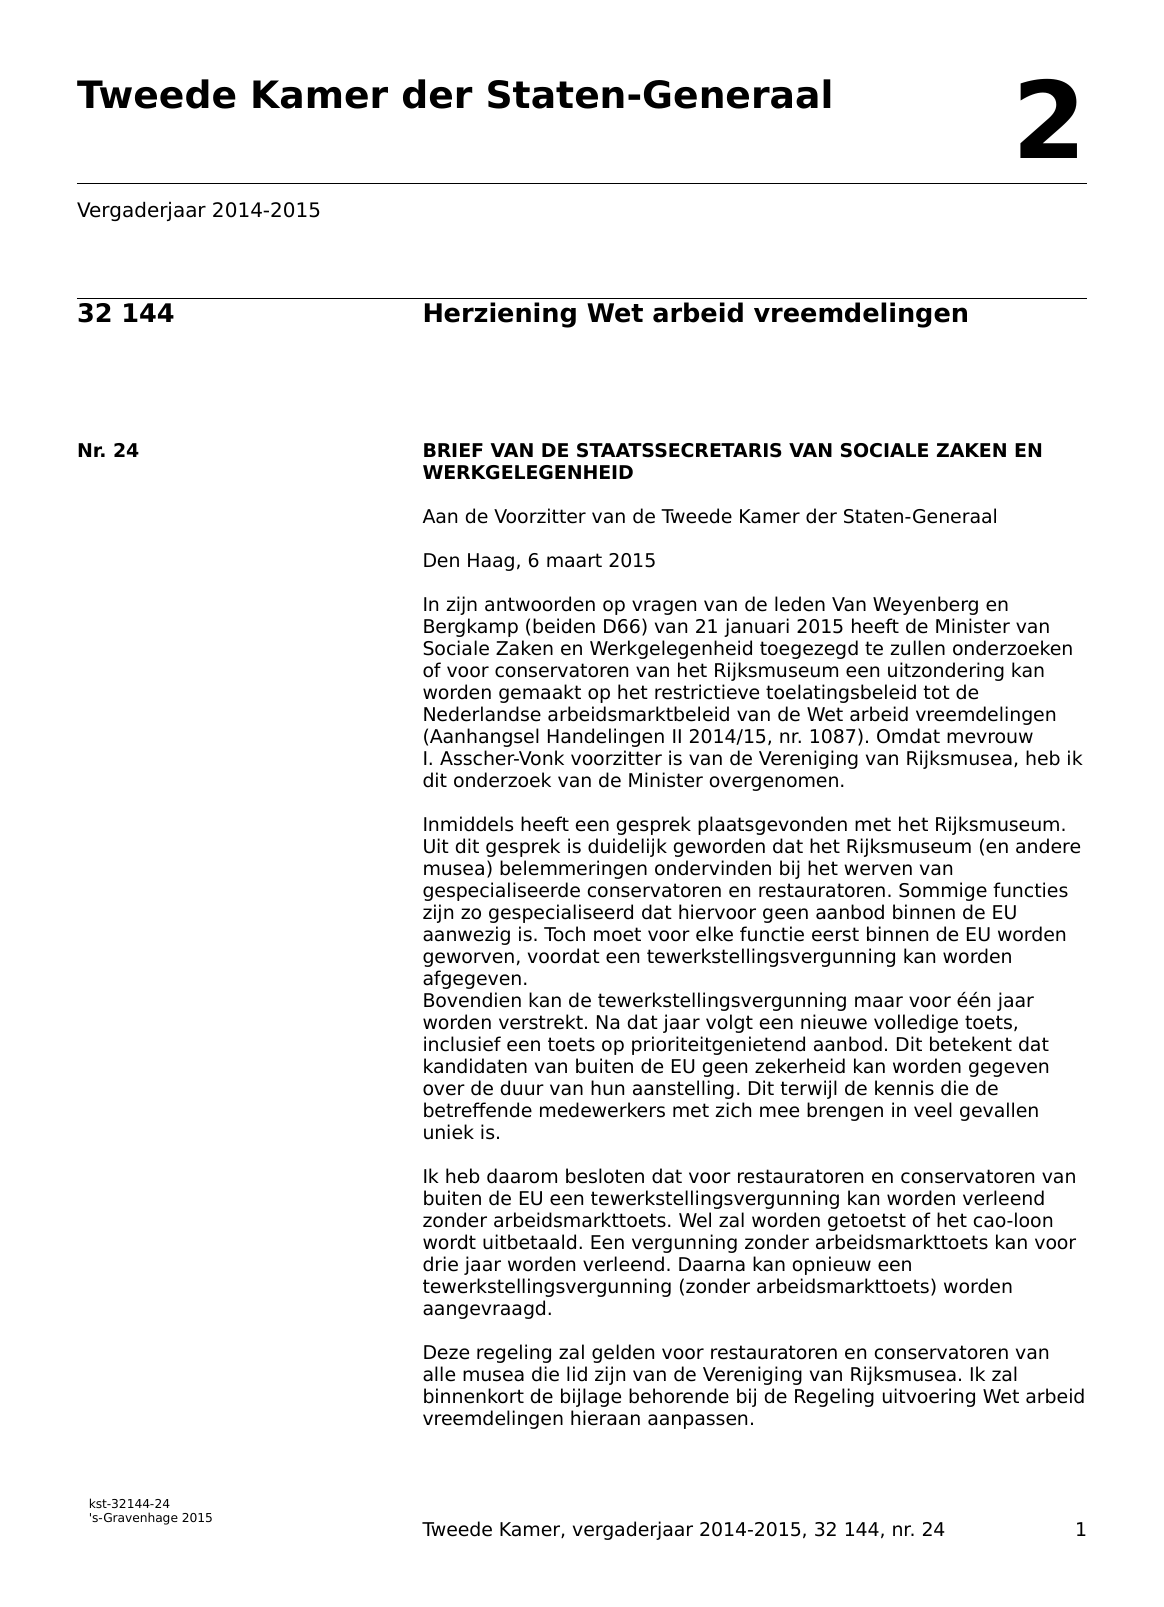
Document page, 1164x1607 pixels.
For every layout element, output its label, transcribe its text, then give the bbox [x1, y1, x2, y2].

table_cell Vergaderjaar 2014-2015 [77, 184, 1087, 298]
text Den Haag, 6 maart 2015 [422, 550, 1087, 572]
table_header Tweede Kamer der Staten-Generaal [77, 59, 886, 183]
subtitle Nr. 24 BRIEF VAN DE STAATSSECRETARIS VAN SOCIALE ZAKEN EN WERKGELEGENHEID [77, 440, 1087, 484]
table_header 2 [886, 59, 1087, 183]
text Bovendien kan de tewerkstellingsvergunning maar voor één jaar worden verstrekt. Na dat jaar volgt een nieuwe volledige toets, inclusief een toets op prioriteitgenietend aanbod. Dit betekent dat kandidaten van buiten de EU geen zekerheid kan worden gegeven over de duur van hun aanstelling. Dit terwijl de kennis die de betreffende medewerkers met zich mee brengen in veel gevallen uniek is. [422, 990, 1087, 1144]
text Inmiddels heeft een gesprek plaatsgevonden met het Rijksmuseum. Uit dit gesprek is duidelijk geworden dat het Rijksmuseum (en andere musea) belemmeringen ondervinden bij het werven van gespecialiseerde conservatoren en restauratoren. Sommige functies zijn zo gespecialiseerd dat hiervoor geen aanbod binnen de EU aanwezig is. Toch moet voor elke functie eerst binnen de EU worden geworven, voordat een tewerkstellingsvergunning kan worden afgegeven. [422, 814, 1087, 990]
text Deze regeling zal gelden voor restauratoren en conservatoren van alle musea die lid zijn van de Vereniging van Rijksmusea. Ik zal binnenkort de bijlage behorende bij de Regeling uitvoering Wet arbeid vreemdelingen hieraan aanpassen. [422, 1342, 1087, 1430]
text Aan de Voorzitter van de Tweede Kamer der Staten-Generaal [422, 506, 1087, 528]
subtitle 32 144 Herziening Wet arbeid vreemdelingen [77, 299, 1087, 329]
text 's-Gravenhage 2015 [88, 1511, 323, 1525]
text In zijn antwoorden op vragen van de leden Van Weyenberg en Bergkamp (beiden D66) van 21 januari 2015 heeft de Minister van Sociale Zaken en Werkgelegenheid toegezegd te zullen onderzoeken of voor conservatoren van het Rijksmuseum een uitzondering kan worden gemaakt op het restrictieve toelatingsbeleid tot de Nederlandse arbeidsmarktbeleid van de Wet arbeid vreemdelingen (Aanhangsel Handelingen II 2014/15, nr. 1087). Omdat mevrouw I. Asscher-Vonk voorzitter is van de Vereniging van Rijksmusea, heb ik dit onderzoek van de Minister overgenomen. [422, 594, 1087, 792]
text Ik heb daarom besloten dat voor restauratoren en conservatoren van buiten de EU een tewerkstellingsvergunning kan worden verleend zonder arbeidsmarkttoets. Wel zal worden getoetst of het cao-loon wordt uitbetaald. Een vergunning zonder arbeidsmarkttoets kan voor drie jaar worden verleend. Daarna kan opnieuw een tewerkstellingsvergunning (zonder arbeidsmarkttoets) worden aangevraagd. [422, 1166, 1087, 1320]
text kst-32144-24 [88, 1497, 323, 1511]
